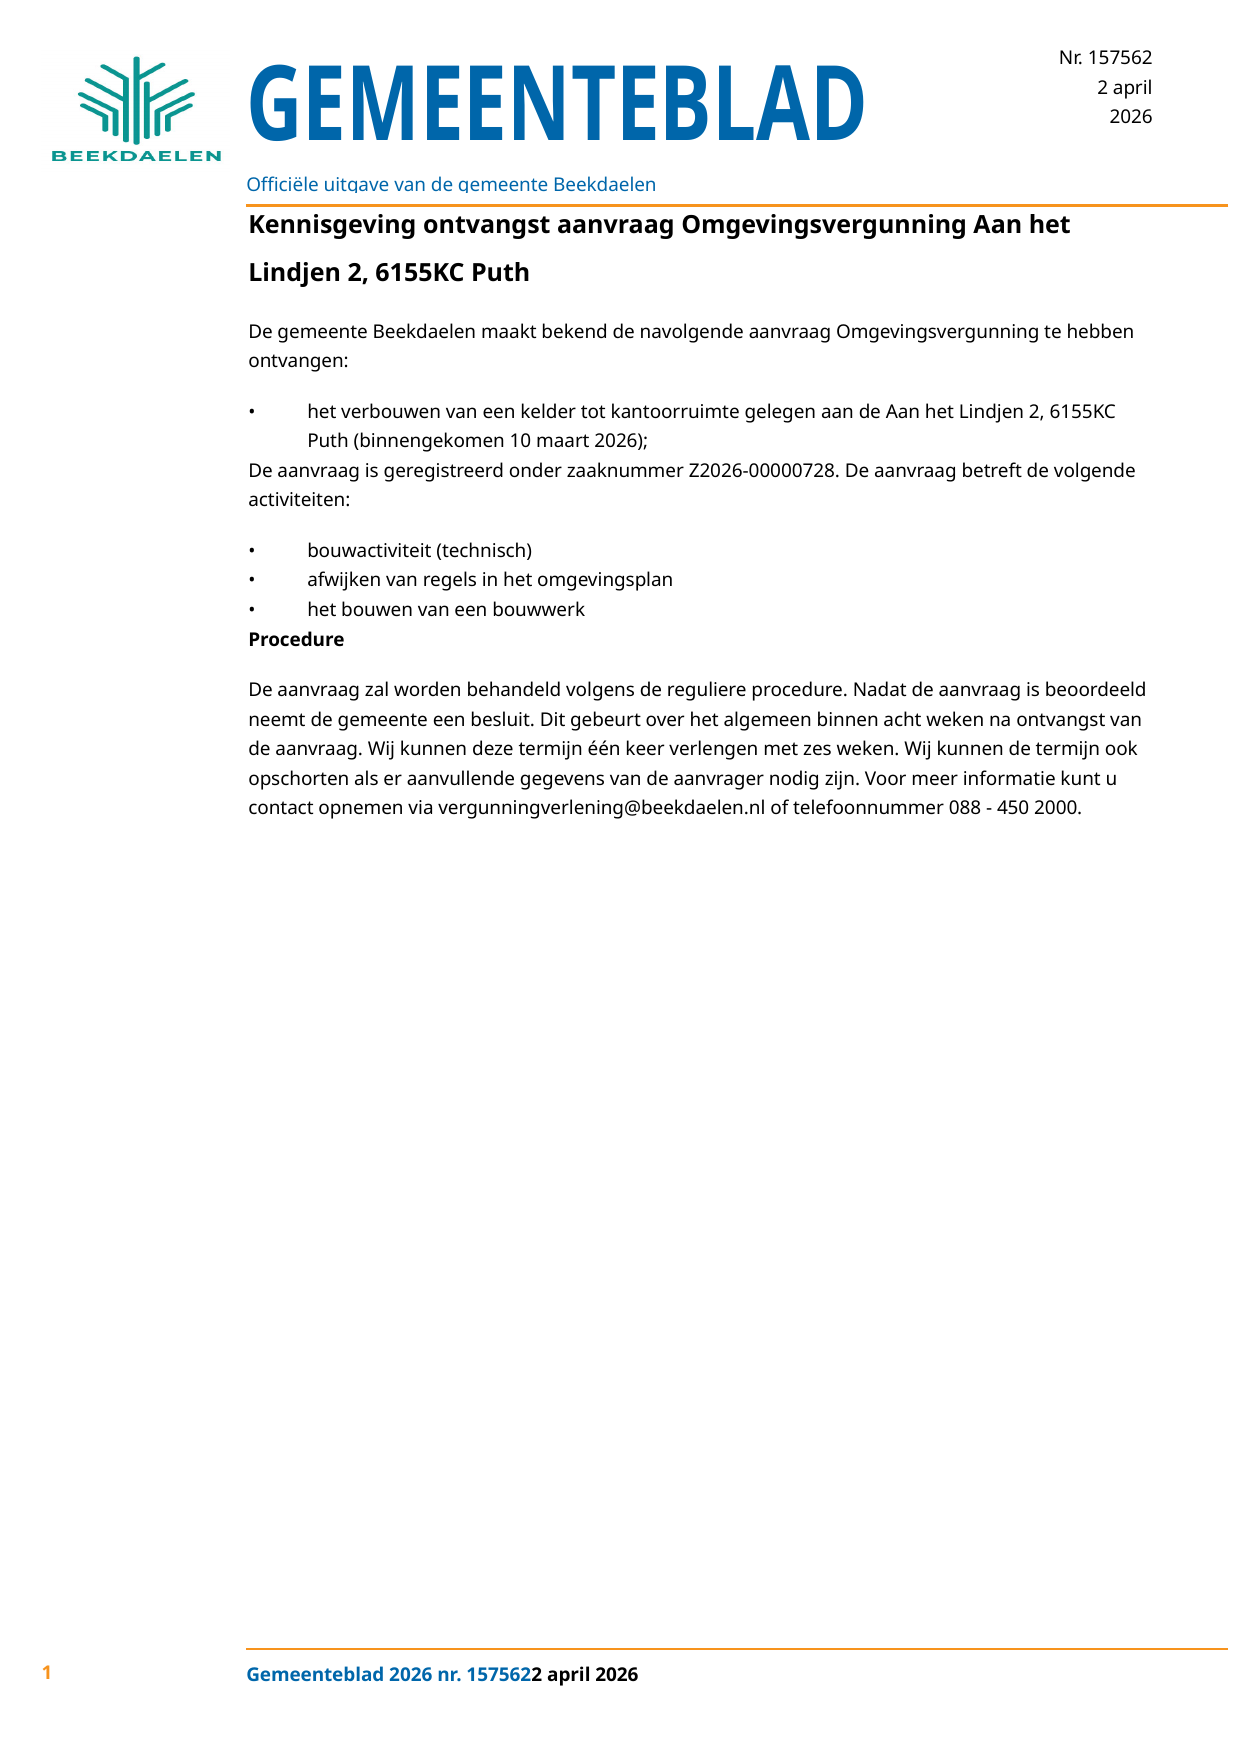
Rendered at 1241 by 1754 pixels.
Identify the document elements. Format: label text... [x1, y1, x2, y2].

text Procedure [248, 626, 1152, 652]
text De gemeente Beekdaelen maakt bekend de navolgende aanvraag Omgevingsvergunning te hebben ontvangen: [248, 318, 1152, 373]
picture [41, 47, 231, 172]
text Kennisgeving ontvangst aanvraag Omgevingsvergunning Aan het Lindjen 2, 6155KC Puth [248, 207, 1152, 288]
list afwijken van regels in het omgevingsplan [248, 567, 1152, 592]
text De aanvraag zal worden behandeld volgens de reguliere procedure. Nadat de aanvraag is beoordeeld neemt de gemeente een besluit. Dit gebeurt over het algemeen binnen acht weken na ontvangst van de aanvraag. Wij kunnen deze termijn één keer verlengen met zes weken. Wij kunnen de termijn ook opschorten als er aanvullende gegevens van de aanvrager nodig zijn. Voor meer informatie kunt u contact opnemen via vergunningverlening@beekdaelen.nl of telefoonnummer 088 - 450 2000. [248, 676, 1152, 820]
list het bouwen van een bouwwerk [248, 596, 1152, 622]
list bouwactiviteit (technisch) [248, 537, 1152, 563]
text De aanvraag is geregistreerd onder zaaknummer Z2026-00000728. De aanvraag betreft de volgende activiteiten: [248, 457, 1152, 512]
list het verbouwen van een kelder tot kantoorruimte gelegen aan de Aan het Lindjen 2, 6155KC Puth (binnengekomen 10 maart 2026); [248, 398, 1152, 453]
